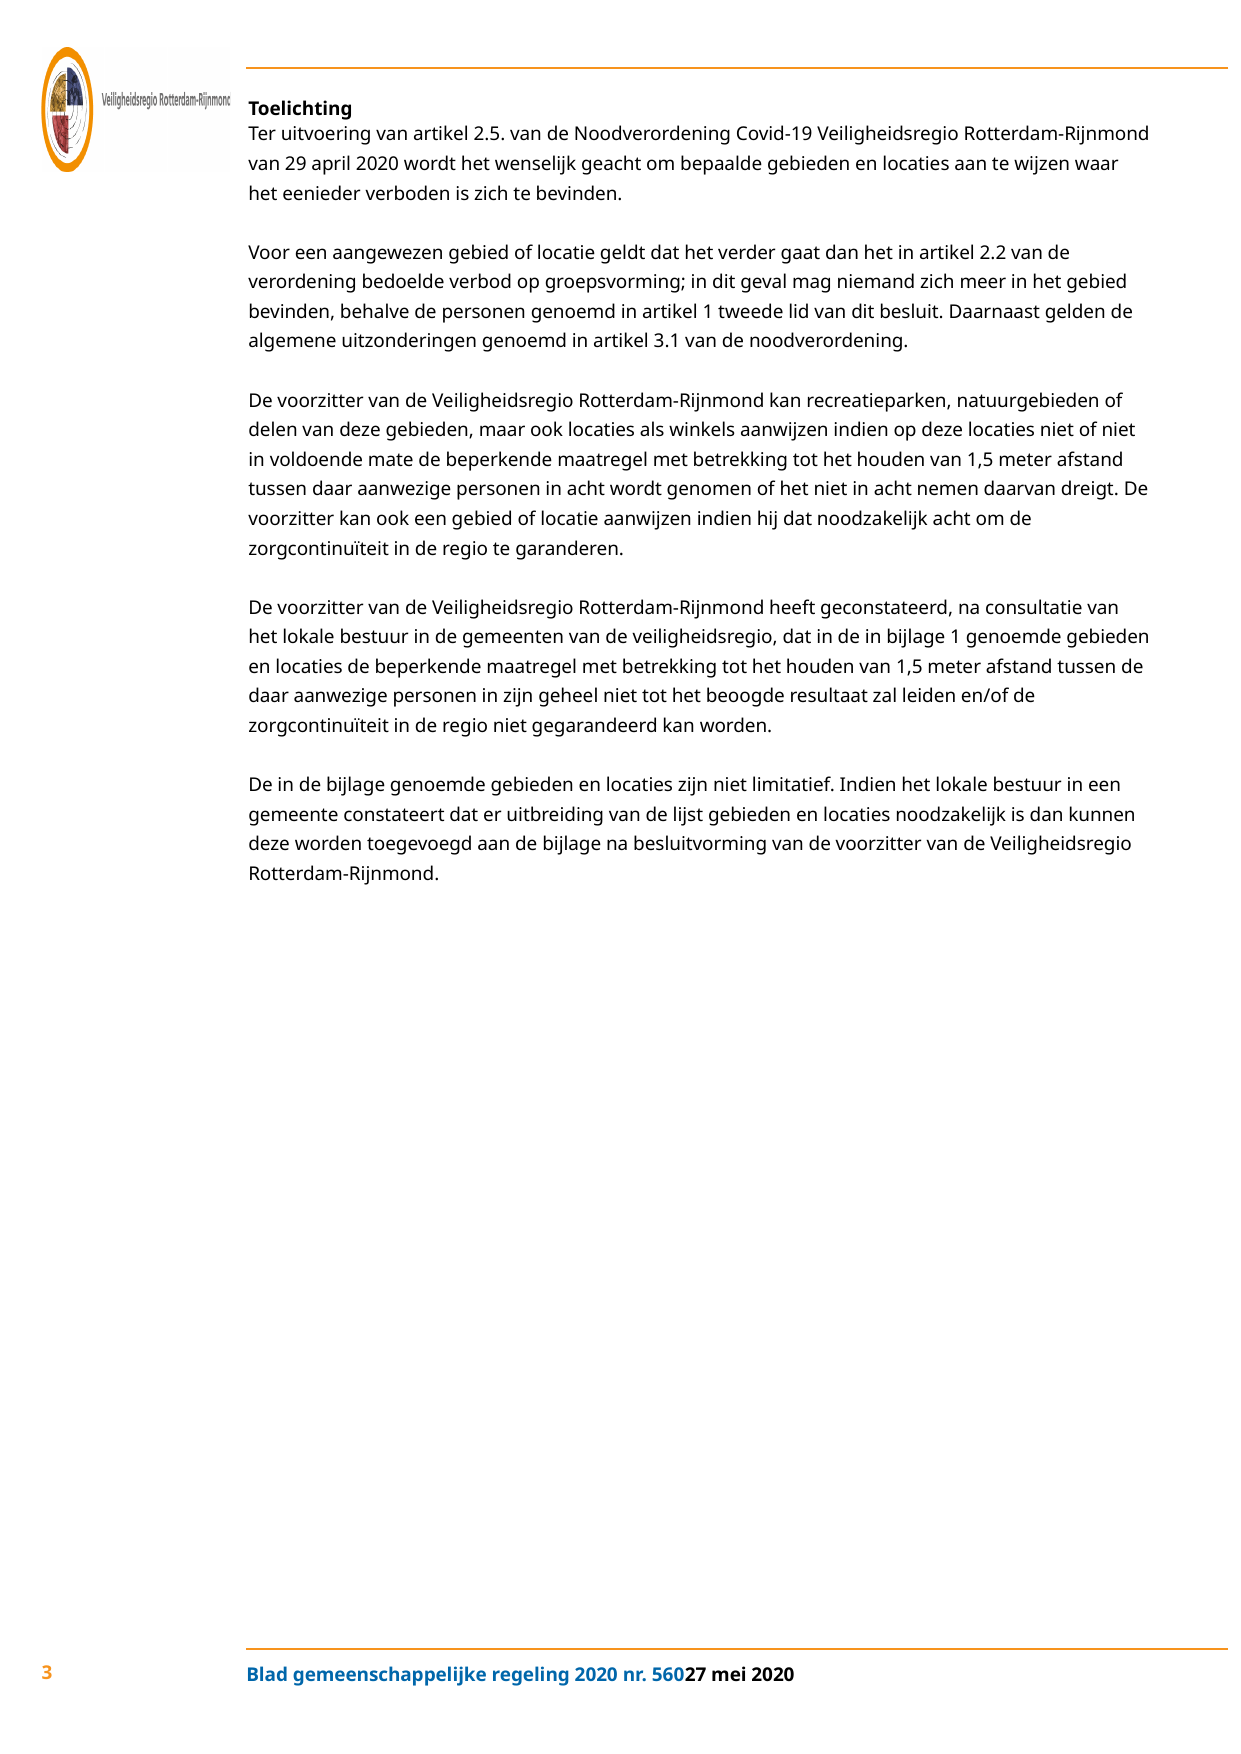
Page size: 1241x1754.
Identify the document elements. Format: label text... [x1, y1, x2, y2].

text De in de bijlage genoemde gebieden en locaties zijn niet limitatief. Indien het lokale bestuur in een gemeente constateert dat er uitbreiding van de lijst gebieden en locaties noodzakelijk is dan kunnen deze worden toegevoegd aan de bijlage na besluitvorming van de voorzitter van de Veiligheidsregio Rotterdam-Rijnmond. [248, 771, 1152, 886]
text De voorzitter van de Veiligheidsregio Rotterdam-Rijnmond heeft geconstateerd, na consultatie van het lokale bestuur in de gemeenten van de veiligheidsregio, dat in de in bijlage 1 genoemde gebieden en locaties de beperkende maatregel met betrekking tot het houden van 1,5 meter afstand tussen de daar aanwezige personen in zijn geheel niet tot het beoogde resultaat zal leiden en/of de zorgcontinuïteit in de regio niet gegarandeerd kan worden. [248, 594, 1152, 738]
text Ter uitvoering van artikel 2.5. van de Noodverordening Covid-19 Veiligheidsregio Rotterdam-Rijnmond van 29 april 2020 wordt het wenselijk geacht om bepaalde gebieden en locaties aan te wijzen waar het eenieder verboden is zich te bevinden. [248, 121, 1152, 206]
text De voorzitter van de Veiligheidsregio Rotterdam-Rijnmond kan recreatieparken, natuurgebieden of delen van deze gebieden, maar ook locaties als winkels aanwijzen indien op deze locaties niet of niet in voldoende mate de beperkende maatregel met betrekking tot het houden van 1,5 meter afstand tussen daar aanwezige personen in acht wordt genomen of het niet in acht nemen daarvan dreigt. De voorzitter kan ook een gebied of locatie aanwijzen indien hij dat noodzakelijk acht om de zorgcontinuïteit in de regio te garanderen. [248, 387, 1152, 561]
text Voor een aangewezen gebied of locatie geldt dat het verder gaat dan het in artikel 2.2 van de verordening bedoelde verbod op groepsvorming; in dit geval mag niemand zich meer in het gebied bevinden, behalve de personen genoemd in artikel 1 tweede lid van dit besluit. Daarnaast gelden de algemene uitzonderingen genoemd in artikel 3.1 van de noodverordening. [248, 239, 1152, 353]
picture [41, 47, 231, 172]
text Toelichting [248, 95, 1152, 121]
